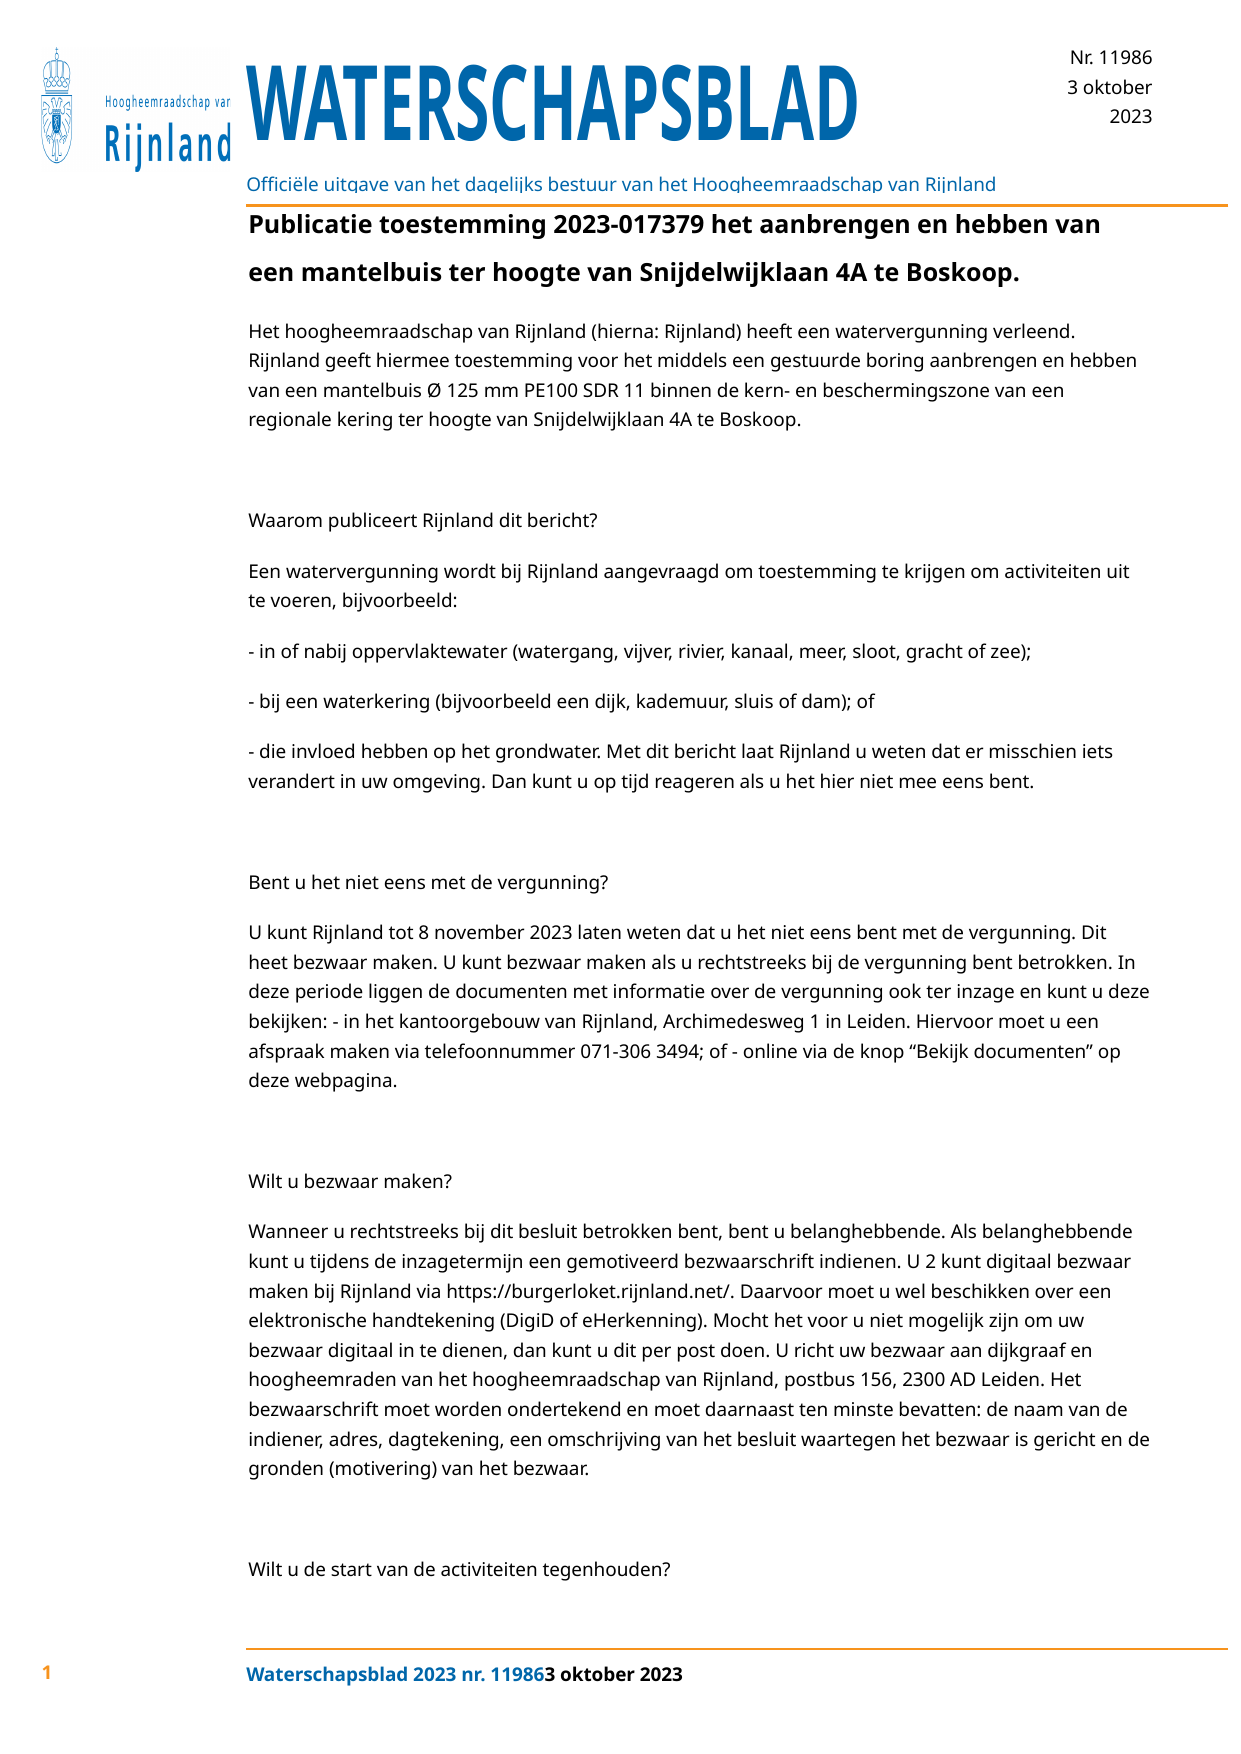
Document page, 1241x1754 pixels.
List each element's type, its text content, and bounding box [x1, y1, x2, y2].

text Een watervergunning wordt bij Rijnland aangevraagd om toestemming te krijgen om activiteiten uit te voeren, bijvoorbeeld: [248, 558, 1152, 613]
text - die invloed hebben op het grondwater. Met dit bericht laat Rijnland u weten dat er misschien iets verandert in uw omgeving. Dan kunt u op tijd reageren als u het hier niet mee eens bent. [248, 739, 1152, 794]
text - in of nabij oppervlaktewater (watergang, vijver, rivier, kanaal, meer, sloot, gracht of zee); [248, 638, 1152, 664]
picture [41, 47, 231, 172]
text Wilt u bezwaar maken? [248, 1168, 1152, 1194]
text Het hoogheemraadschap van Rijnland (hierna: Rijnland) heeft een watervergunning verleend. Rijnland geeft hiermee toestemming voor het middels een gestuurde boring aanbrengen en hebben van een mantelbuis Ø 125 mm PE100 SDR 11 binnen de kern- en beschermingszone van een regionale kering ter hoogte van Snijdelwijklaan 4A te Boskoop. [248, 318, 1152, 432]
text Publicatie toestemming 2023-017379 het aanbrengen en hebben van een mantelbuis ter hoogte van Snijdelwijklaan 4A te Boskoop. [248, 207, 1152, 288]
text Bent u het niet eens met de vergunning? [248, 869, 1152, 895]
text Wanneer u rechtstreeks bij dit besluit betrokken bent, bent u belanghebbende. Als belanghebbende kunt u tijdens de inzagetermijn een gemotiveerd bezwaarschrift indienen. U 2 kunt digitaal bezwaar maken bij Rijnland via https://burgerloket.rijnland.net/. Daarvoor moet u wel beschikken over een elektronische handtekening (DigiD of eHerkenning). Mocht het voor u niet mogelijk zijn om uw bezwaar digitaal in te dienen, dan kunt u dit per post doen. U richt uw bezwaar aan dijkgraaf en hoogheemraden van het hoogheemraadschap van Rijnland, postbus 156, 2300 AD Leiden. Het bezwaarschrift moet worden ondertekend en moet daarnaast ten minste bevatten: de naam van de indiener, adres, dagtekening, een omschrijving van het besluit waartegen het bezwaar is gericht en de gronden (motivering) van het bezwaar. [248, 1219, 1152, 1481]
text Waarom publiceert Rijnland dit bericht? [248, 507, 1152, 533]
text Wilt u de start van de activiteiten tegenhouden? [248, 1556, 1152, 1582]
text - bij een waterkering (bijvoorbeeld een dijk, kademuur, sluis of dam); of [248, 688, 1152, 714]
text U kunt Rijnland tot 8 november 2023 laten weten dat u het niet eens bent met de vergunning. Dit heet bezwaar maken. U kunt bezwaar maken als u rechtstreeks bij de vergunning bent betrokken. In deze periode liggen de documenten met informatie over de vergunning ook ter inzage en kunt u deze bekijken: - in het kantoorgebouw van Rijnland, Archimedesweg 1 in Leiden. Hiervoor moet u een afspraak maken via telefoonnummer 071-306 3494; of - online via de knop “Bekijk documenten” op deze webpagina. [248, 919, 1152, 1093]
